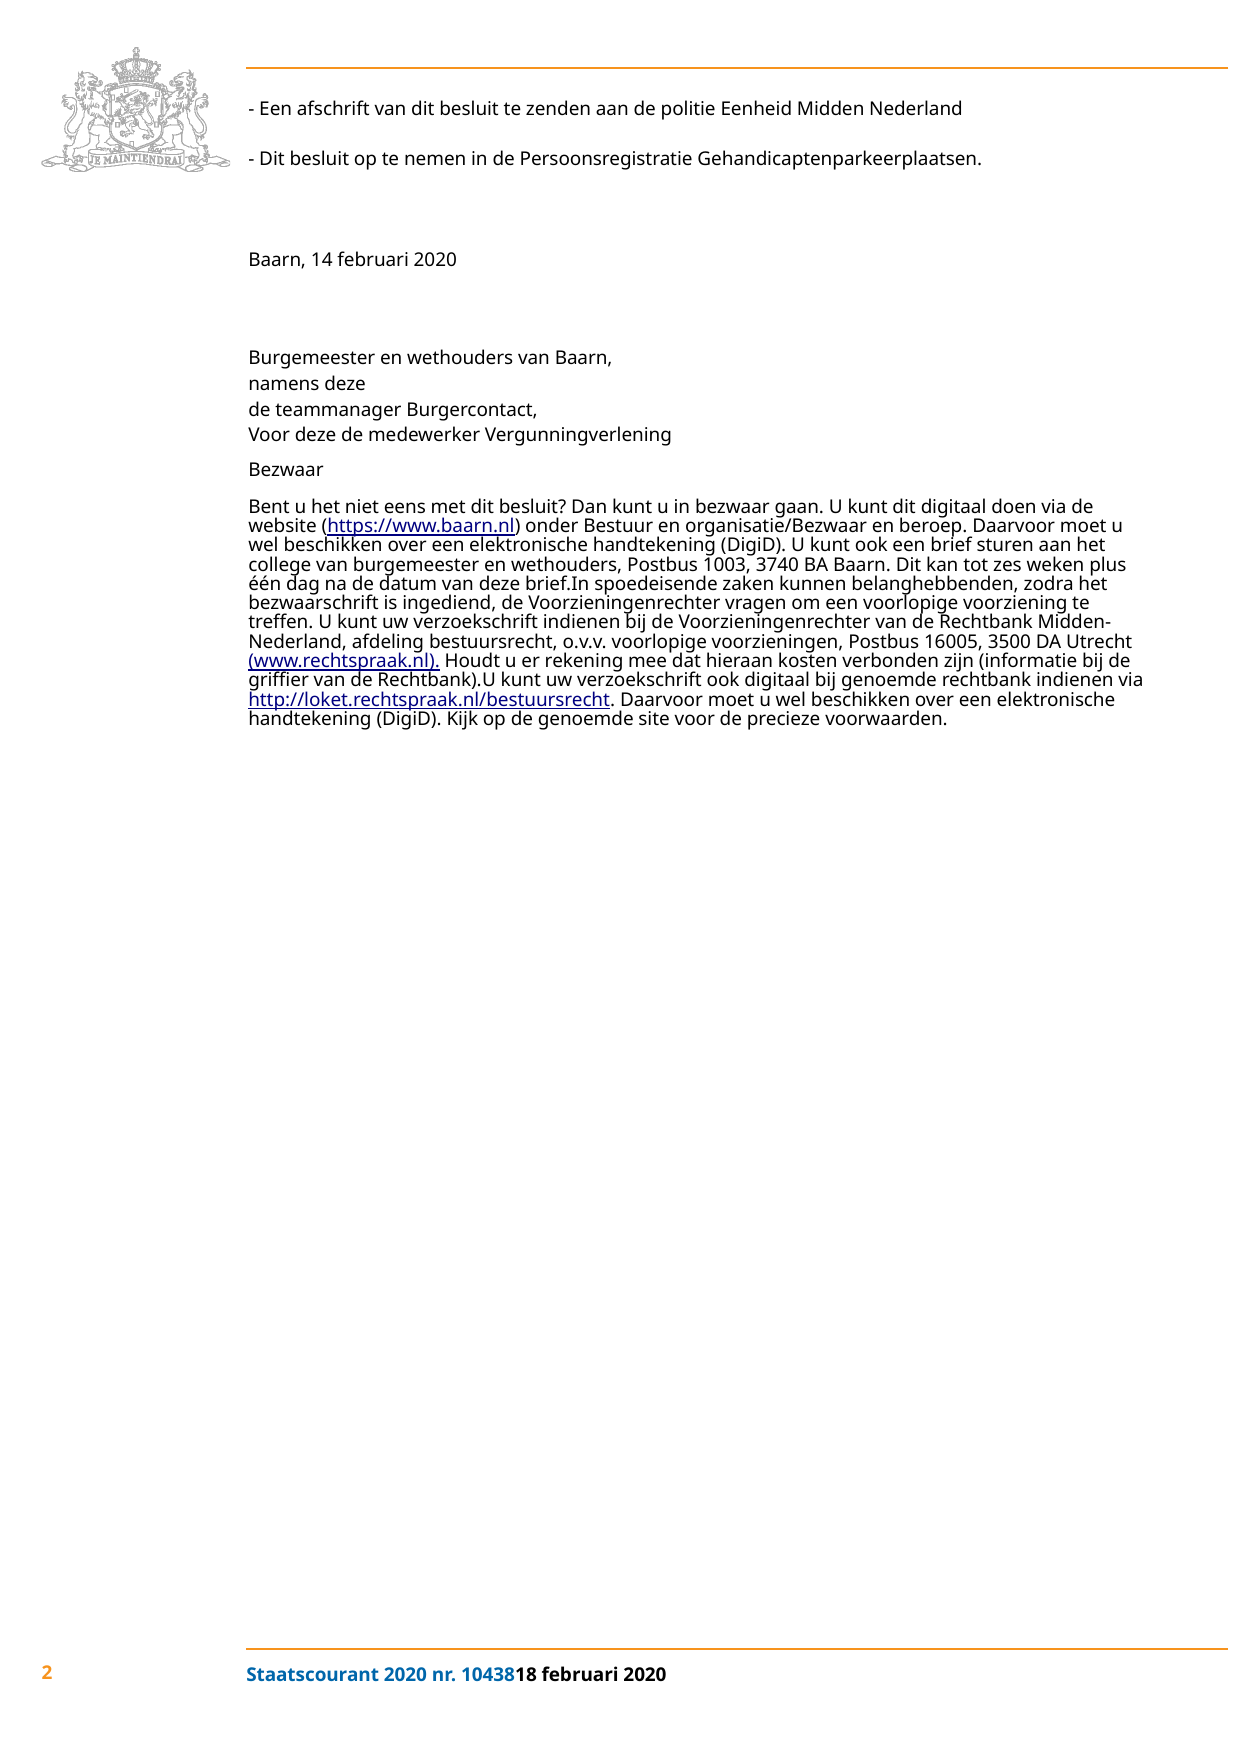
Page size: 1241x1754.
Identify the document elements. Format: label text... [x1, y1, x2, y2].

text - Dit besluit op te nemen in de Persoonsregistratie Gehandicaptenparkeerplaatsen. [248, 145, 1152, 171]
text Bent u het niet eens met dit besluit? Dan kunt u in bezwaar gaan. U kunt dit digitaal doen via de website (https://www.baarn.nl) onder Bestuur en organisatie/Bezwaar en beroep. Daarvoor moet u wel beschikken over een elektronische handtekening (DigiD). U kunt ook een brief sturen aan het college van burgemeester en wethouders, Postbus 1003, 3740 BA Baarn. Dit kan tot zes weken plus één dag na de datum van deze brief.In spoedeisende zaken kunnen belanghebbenden, zodra het bezwaarschrift is ingediend, de Voorzieningenrechter vragen om een voorlopige voorziening te treffen. U kunt uw verzoekschrift indienen bij de Voorzieningenrechter van de Rechtbank Midden-Nederland, afdeling bestuursrecht, o.v.v. voorlopige voorzieningen, Postbus 16005, 3500 DA Utrecht (www.rechtspraak.nl). Houdt u er rekening mee dat hieraan kosten verbonden zijn (informatie bij de griffier van de Rechtbank).U kunt uw verzoekschrift ook digitaal bij genoemde rechtbank indienen via http://loket.rechtspraak.nl/bestuursrecht. Daarvoor moet u wel beschikken over een elektronische handtekening (DigiD). Kijk op de genoemde site voor de precieze voorwaarden. [248, 498, 1152, 729]
text - Een afschrift van dit besluit te zenden aan de politie Eenheid Midden Nederland [248, 95, 1152, 121]
text Baarn, 14 februari 2020 [248, 246, 1152, 272]
text de teammanager Burgercontact, [248, 396, 1152, 421]
picture [41, 47, 231, 172]
text Burgemeester en wethouders van Baarn, [248, 344, 1152, 370]
text namens deze [248, 370, 1152, 396]
text Voor deze de medewerker Vergunningverlening [248, 421, 1152, 447]
text Bezwaar [248, 461, 1152, 480]
